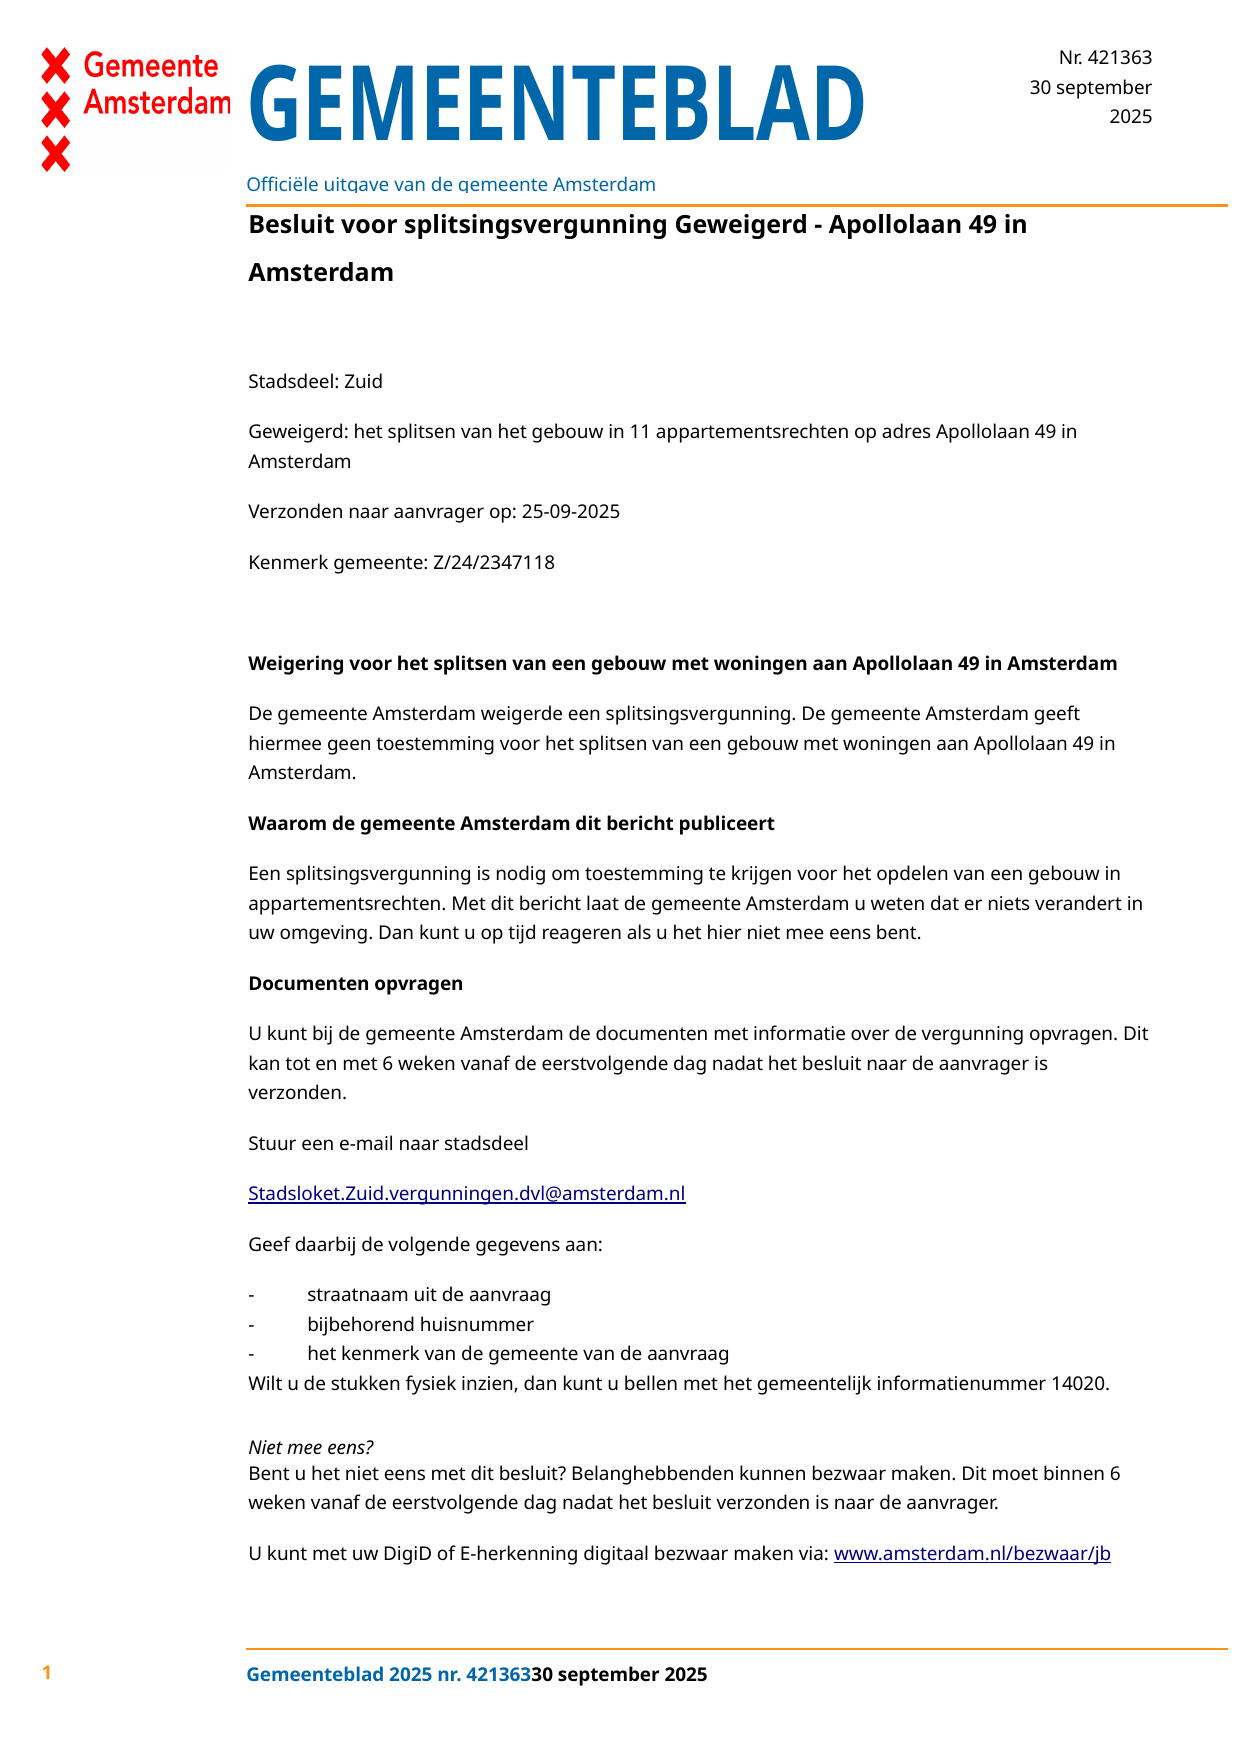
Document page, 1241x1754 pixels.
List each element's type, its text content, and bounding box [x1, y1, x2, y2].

text Stuur een e-mail naar stadsdeel [248, 1130, 1152, 1156]
text Documenten opvragen [248, 970, 1152, 996]
text Verzonden naar aanvrager op: 25-09-2025 [248, 499, 1152, 524]
text Stadsloket.Zuid.vergunningen.dvl@amsterdam.nl [248, 1180, 1152, 1206]
text U kunt met uw DigiD of E-herkenning digitaal bezwaar maken via: www.amsterdam.nl/bezwaar/jb [248, 1540, 1152, 1565]
list straatnaam uit de aanvraag [248, 1281, 1152, 1307]
text Besluit voor splitsingsvergunning Geweigerd - Apollolaan 49 in Amsterdam [248, 207, 1152, 288]
text Bent u het niet eens met dit besluit? Belanghebbenden kunnen bezwaar maken. Dit moet binnen 6 weken vanaf de eerstvolgende dag nadat het besluit verzonden is naar de aanvrager. [248, 1460, 1152, 1515]
picture [41, 47, 231, 172]
list het kenmerk van de gemeente van de aanvraag [248, 1340, 1152, 1366]
text Een splitsingsvergunning is nodig om toestemming te krijgen voor het opdelen van een gebouw in appartementsrechten. Met dit bericht laat de gemeente Amsterdam u weten dat er niets verandert in uw omgeving. Dan kunt u op tijd reageren als u het hier niet mee eens bent. [248, 860, 1152, 945]
text Stadsdeel: Zuid [248, 368, 1152, 394]
text Waarom de gemeente Amsterdam dit bericht publiceert [248, 810, 1152, 836]
list bijbehorend huisnummer [248, 1311, 1152, 1337]
text Niet mee eens? [248, 1434, 1152, 1460]
text Weigering voor het splitsen van een gebouw met woningen aan Apollolaan 49 in Amsterdam [248, 650, 1152, 676]
text Geef daarbij de volgende gegevens aan: [248, 1231, 1152, 1257]
text Kenmerk gemeente: Z/24/2347118 [248, 549, 1152, 575]
text Wilt u de stukken fysiek inzien, dan kunt u bellen met het gemeentelijk informatienummer 14020. [248, 1370, 1152, 1396]
text Geweigerd: het splitsen van het gebouw in 11 appartementsrechten op adres Apollolaan 49 in Amsterdam [248, 419, 1152, 474]
text De gemeente Amsterdam weigerde een splitsingsvergunning. De gemeente Amsterdam geeft hiermee geen toestemming voor het splitsen van een gebouw met woningen aan Apollolaan 49 in Amsterdam. [248, 700, 1152, 785]
text U kunt bij de gemeente Amsterdam de documenten met informatie over de vergunning opvragen. Dit kan tot en met 6 weken vanaf de eerstvolgende dag nadat het besluit naar de aanvrager is verzonden. [248, 1020, 1152, 1105]
